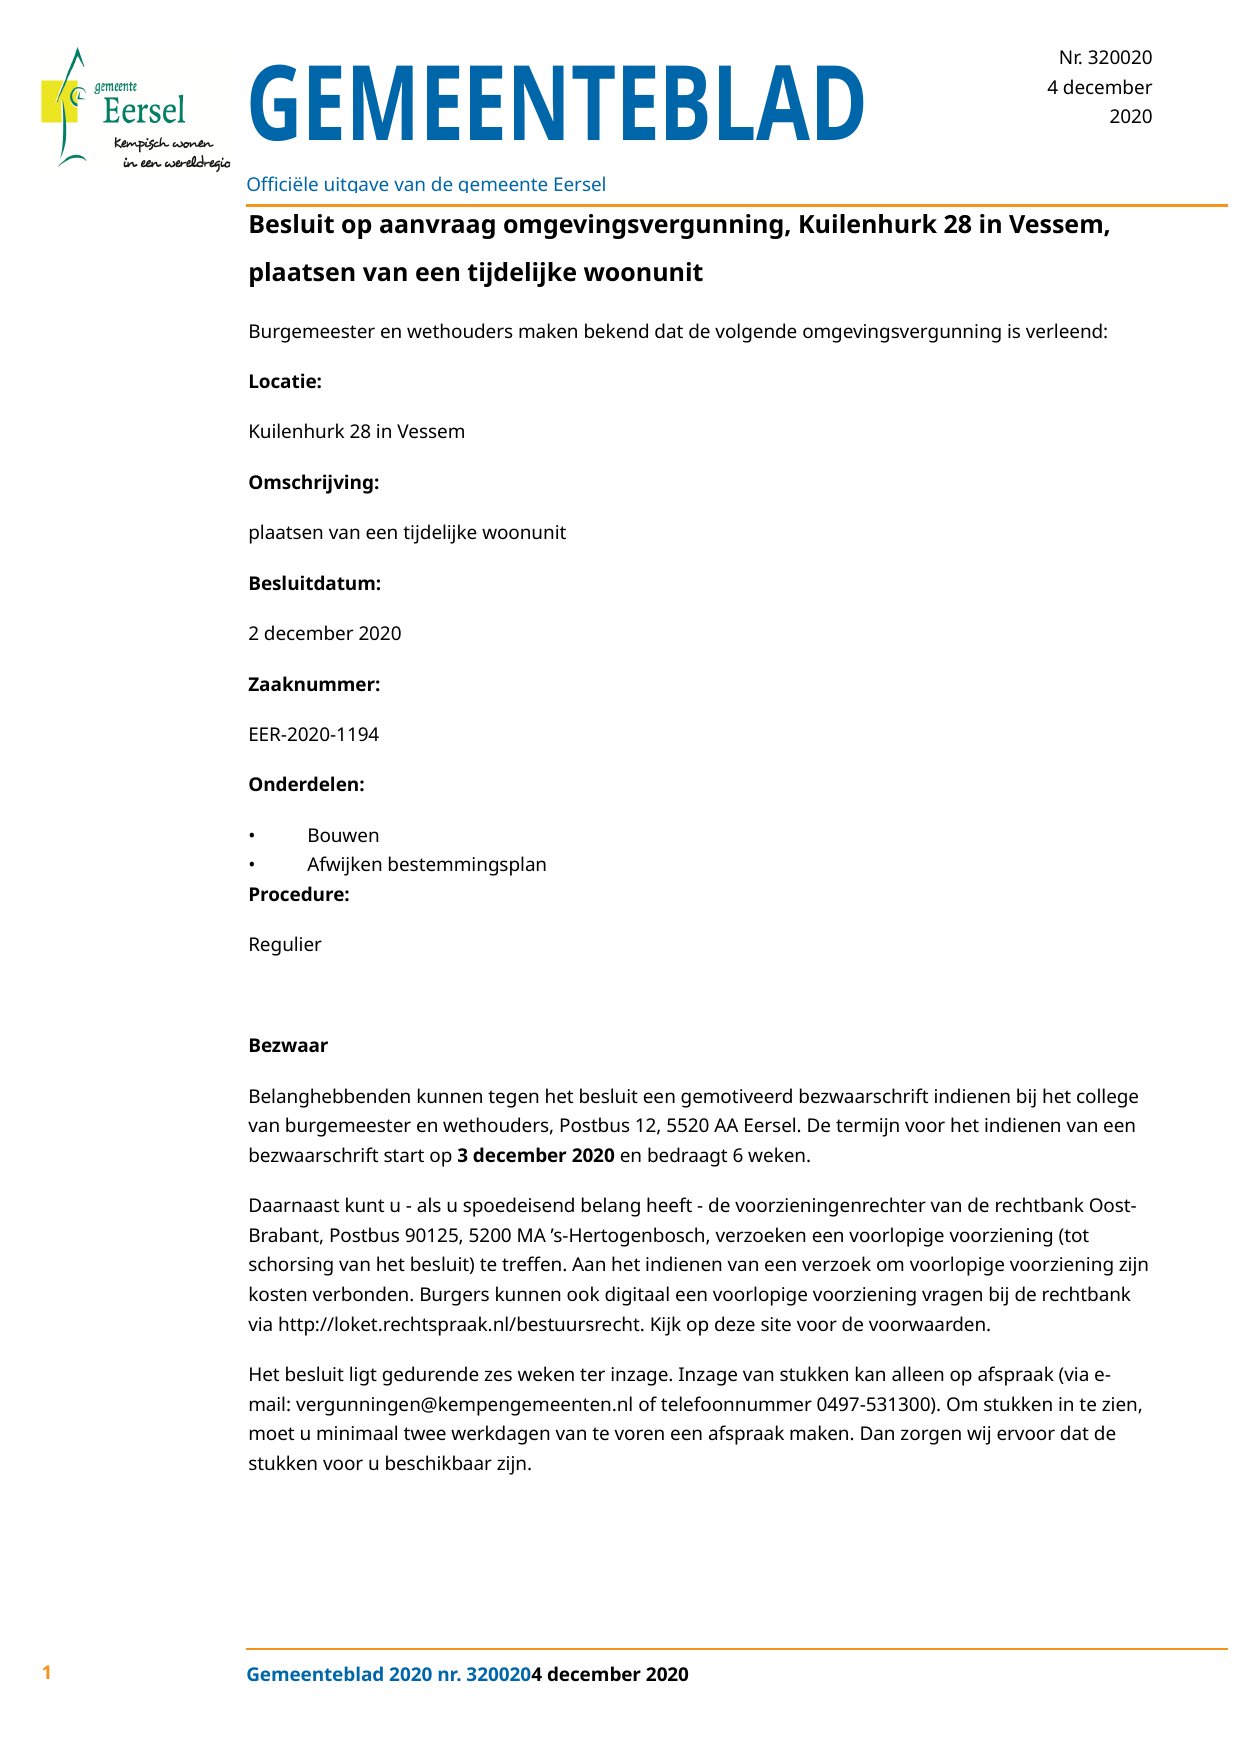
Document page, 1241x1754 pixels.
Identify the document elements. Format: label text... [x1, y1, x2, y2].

text Belanghebbenden kunnen tegen het besluit een gemotiveerd bezwaarschrift indienen bij het college van burgemeester en wethouders, Postbus 12, 5520 AA Eersel. De termijn voor het indienen van een bezwaarschrift start op 3 december 2020 en bedraagt 6 weken. [248, 1083, 1152, 1168]
text Omschrijving: [248, 469, 1152, 495]
text Het besluit ligt gedurende zes weken ter inzage. Inzage van stukken kan alleen op afspraak (via e-mail: vergunningen@kempengemeenten.nl of telefoonnummer 0497-531300). Om stukken in te zien, moet u minimaal twee werkdagen van te voren een afspraak maken. Dan zorgen wij ervoor dat de stukken voor u beschikbaar zijn. [248, 1361, 1152, 1476]
text Bezwaar [248, 1032, 1152, 1058]
text Onderdelen: [248, 772, 1152, 797]
text Regulier [248, 932, 1152, 957]
text Procedure: [248, 881, 1152, 907]
list Bouwen [248, 822, 1152, 848]
text Besluitdatum: [248, 570, 1152, 596]
text Burgemeester en wethouders maken bekend dat de volgende omgevingsvergunning is verleend: [248, 318, 1152, 344]
text Kuilenhurk 28 in Vessem [248, 419, 1152, 444]
text Locatie: [248, 368, 1152, 394]
picture [41, 47, 231, 172]
text 2 december 2020 [248, 620, 1152, 646]
text Zaaknummer: [248, 671, 1152, 697]
text plaatsen van een tijdelijke woonunit [248, 519, 1152, 545]
text EER-2020-1194 [248, 721, 1152, 747]
list Afwijken bestemmingsplan [248, 852, 1152, 877]
text Daarnaast kunt u - als u spoedeisend belang heeft - de voorzieningenrechter van de rechtbank Oost-Brabant, Postbus 90125, 5200 MA ’s-Hertogenbosch, verzoeken een voorlopige voorziening (tot schorsing van het besluit) te treffen. Aan het indienen van een verzoek om voorlopige voorziening zijn kosten verbonden. Burgers kunnen ook digitaal een voorlopige voorziening vragen bij de rechtbank via http://loket.rechtspraak.nl/bestuursrecht. Kijk op deze site voor de voorwaarden. [248, 1192, 1152, 1337]
text Besluit op aanvraag omgevingsvergunning, Kuilenhurk 28 in Vessem, plaatsen van een tijdelijke woonunit [248, 207, 1152, 288]
